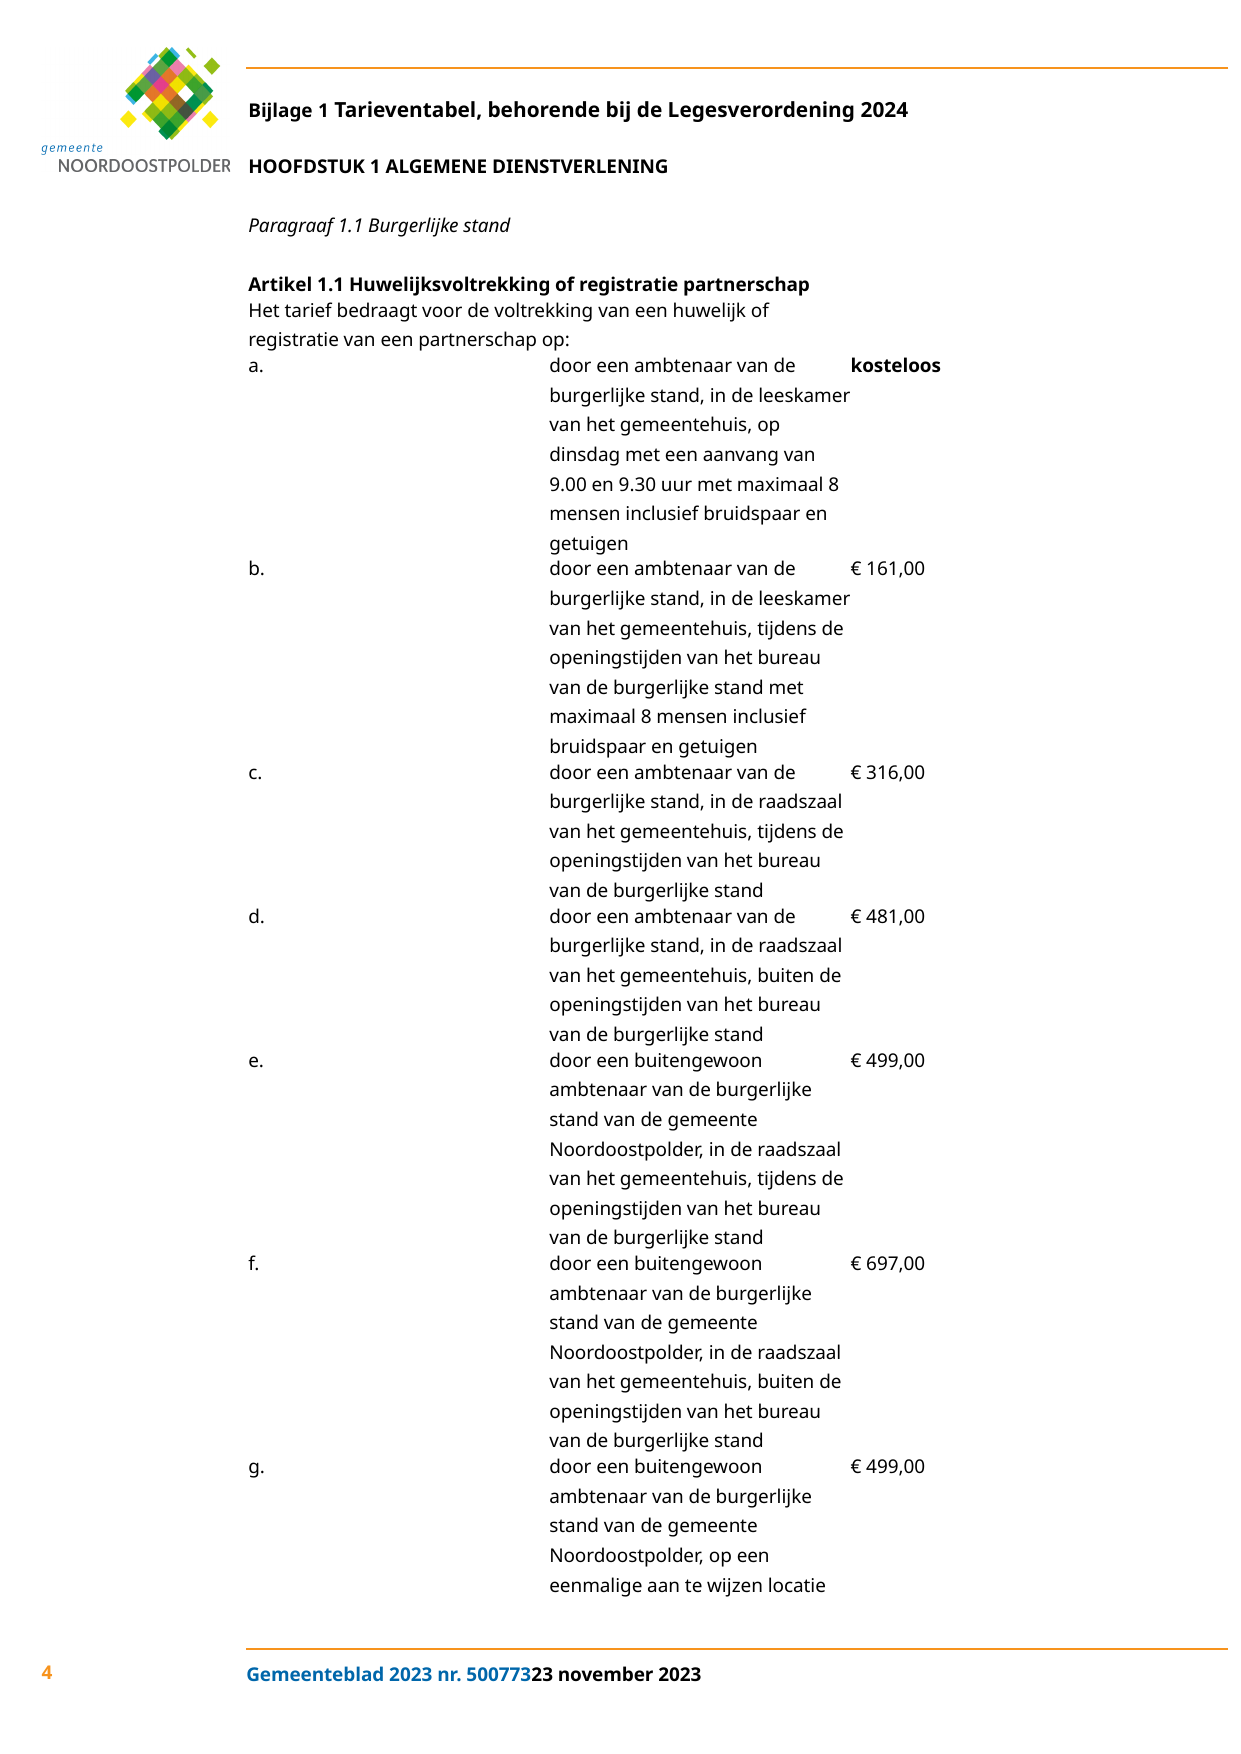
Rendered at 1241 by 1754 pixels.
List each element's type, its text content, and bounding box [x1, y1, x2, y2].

table_cell € 697,00 [850, 1250, 1152, 1453]
table_cell € 161,00 [850, 556, 1152, 759]
table_cell d. [248, 903, 549, 1047]
table_cell [850, 297, 1152, 352]
table_cell e. [248, 1047, 549, 1250]
table_header [850, 271, 1152, 297]
table_cell € 499,00 [850, 1454, 1152, 1597]
text Paragraaf 1.1 Burgerlijke stand [248, 212, 1152, 238]
table_cell door een buitengewoon ambtenaar van de burgerlijke stand van de gemeente Noordoostpolder, in de raadszaal van het gemeentehuis, buiten de openingstijden van het bureau van de burgerlijke stand [549, 1250, 850, 1453]
table_cell door een ambtenaar van de burgerlijke stand, in de raadszaal van het gemeentehuis, tijdens de openingstijden van het bureau van de burgerlijke stand [549, 759, 850, 903]
text Bijlage 1 Tarieventabel, behorende bij de Legesverordening 2024 [248, 95, 1152, 123]
picture [41, 47, 231, 172]
table_cell g. [248, 1454, 549, 1597]
text HOOFDSTUK 1 ALGEMENE DIENSTVERLENING [248, 153, 1152, 179]
table_cell b. [248, 556, 549, 759]
table_cell c. [248, 759, 549, 903]
table_cell door een ambtenaar van de burgerlijke stand, in de leeskamer van het gemeentehuis, op dinsdag met een aanvang van 9.00 en 9.30 uur met maximaal 8 mensen inclusief bruidspaar en getuigen [549, 353, 850, 556]
table_header Artikel 1.1 Huwelijksvoltrekking of registratie partnerschap [248, 271, 850, 297]
table_cell door een ambtenaar van de burgerlijke stand, in de leeskamer van het gemeentehuis, tijdens de openingstijden van het bureau van de burgerlijke stand met maximaal 8 mensen inclusief bruidspaar en getuigen [549, 556, 850, 759]
table_cell € 481,00 [850, 903, 1152, 1047]
table_cell € 316,00 [850, 759, 1152, 903]
table_cell € 499,00 [850, 1047, 1152, 1250]
table_cell a. [248, 353, 549, 556]
table_cell door een buitengewoon ambtenaar van de burgerlijke stand van de gemeente Noordoostpolder, in de raadszaal van het gemeentehuis, tijdens de openingstijden van het bureau van de burgerlijke stand [549, 1047, 850, 1250]
table_cell door een buitengewoon ambtenaar van de burgerlijke stand van de gemeente Noordoostpolder, op een eenmalige aan te wijzen locatie [549, 1454, 850, 1597]
table_cell door een ambtenaar van de burgerlijke stand, in de raadszaal van het gemeentehuis, buiten de openingstijden van het bureau van de burgerlijke stand [549, 903, 850, 1047]
table_cell f. [248, 1250, 549, 1453]
table_cell kosteloos [850, 353, 1152, 556]
table_cell Het tarief bedraagt voor de voltrekking van een huwelijk of registratie van een partnerschap op: [248, 297, 850, 352]
